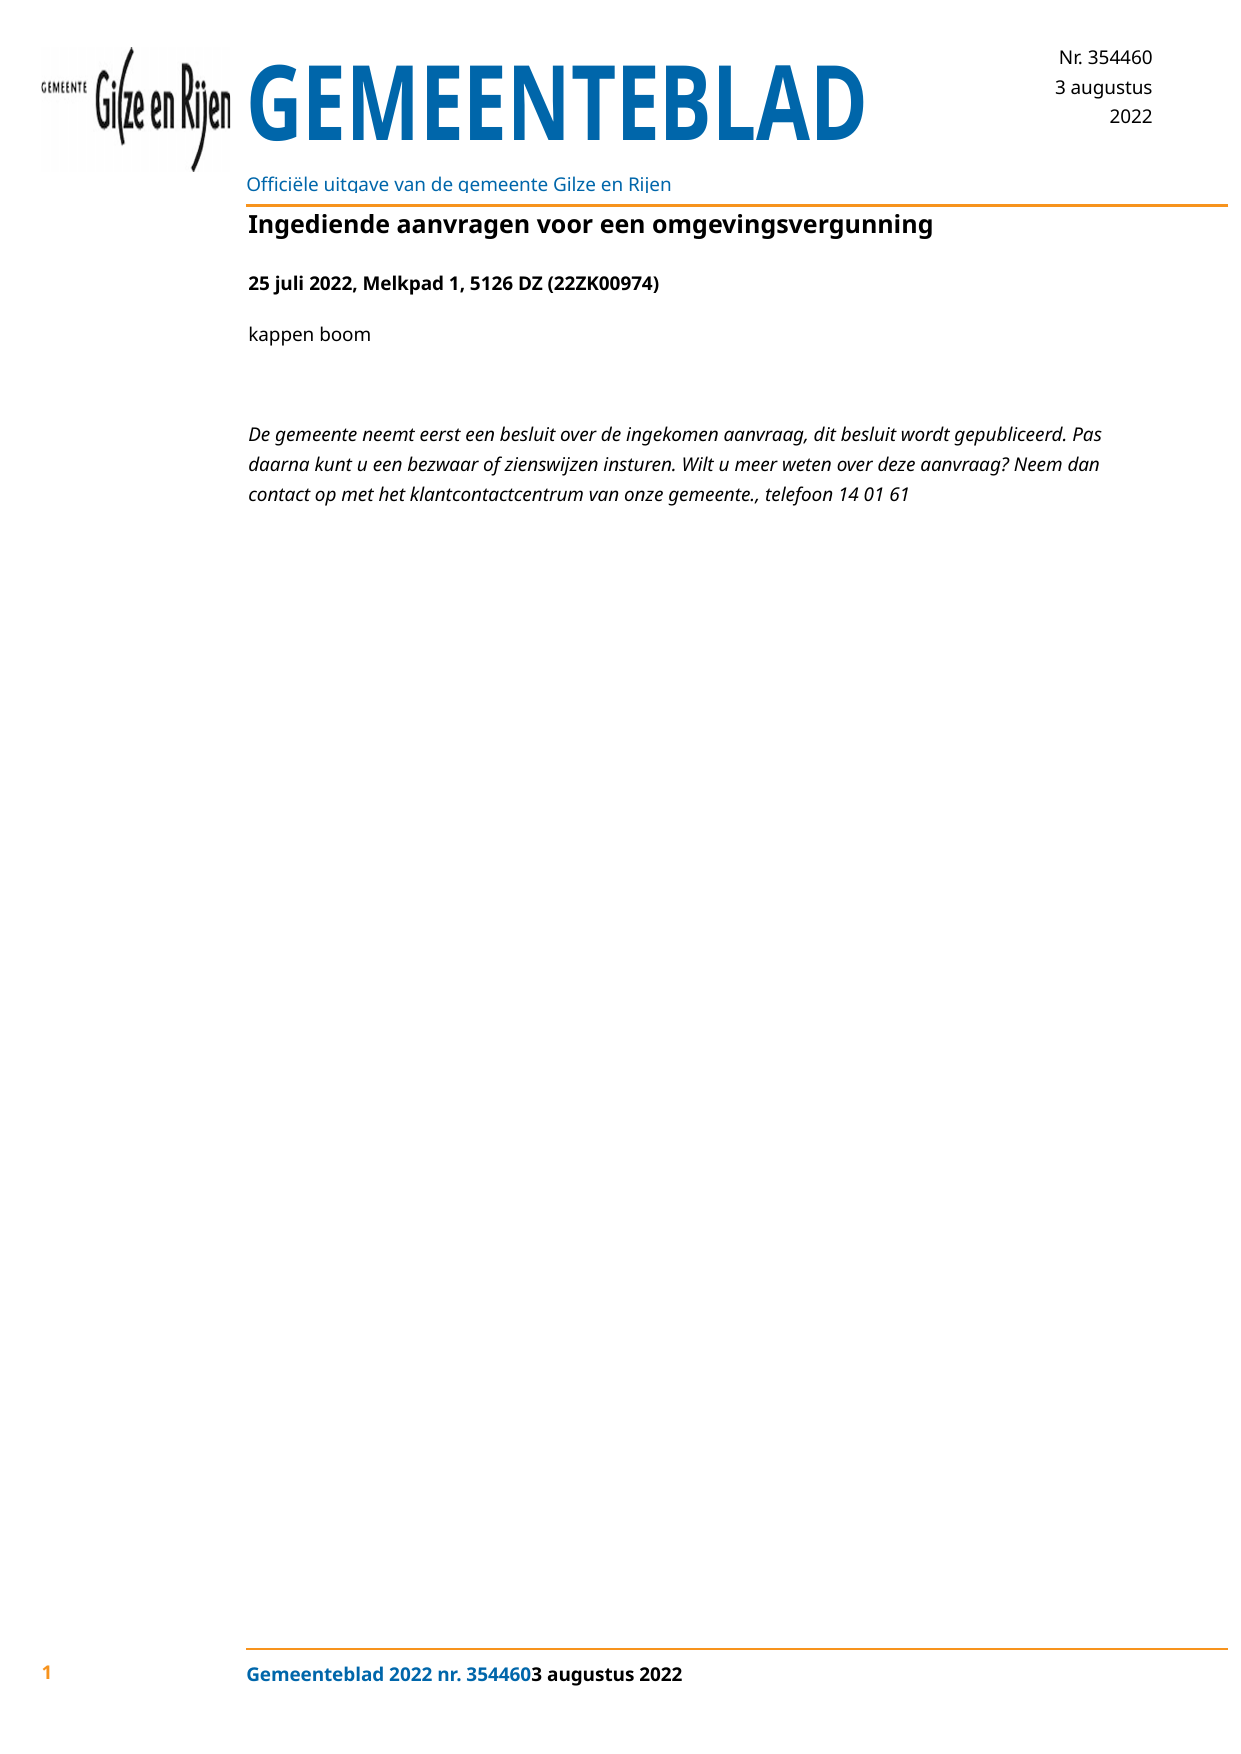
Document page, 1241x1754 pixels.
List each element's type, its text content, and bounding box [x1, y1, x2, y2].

picture [41, 47, 231, 172]
text Ingediende aanvragen voor een omgevingsvergunning [248, 207, 1152, 241]
text kappen boom [248, 321, 1152, 346]
text De gemeente neemt eerst een besluit over de ingekomen aanvraag, dit besluit wordt gepubliceerd. Pas daarna kunt u een bezwaar of zienswijzen insturen. Wilt u meer weten over deze aanvraag? Neem dan contact op met het klantcontactcentrum van onze gemeente., telefoon 14 01 61 [248, 422, 1152, 506]
text 25 juli 2022, Melkpad 1, 5126 DZ (22ZK00974) [248, 270, 1152, 296]
